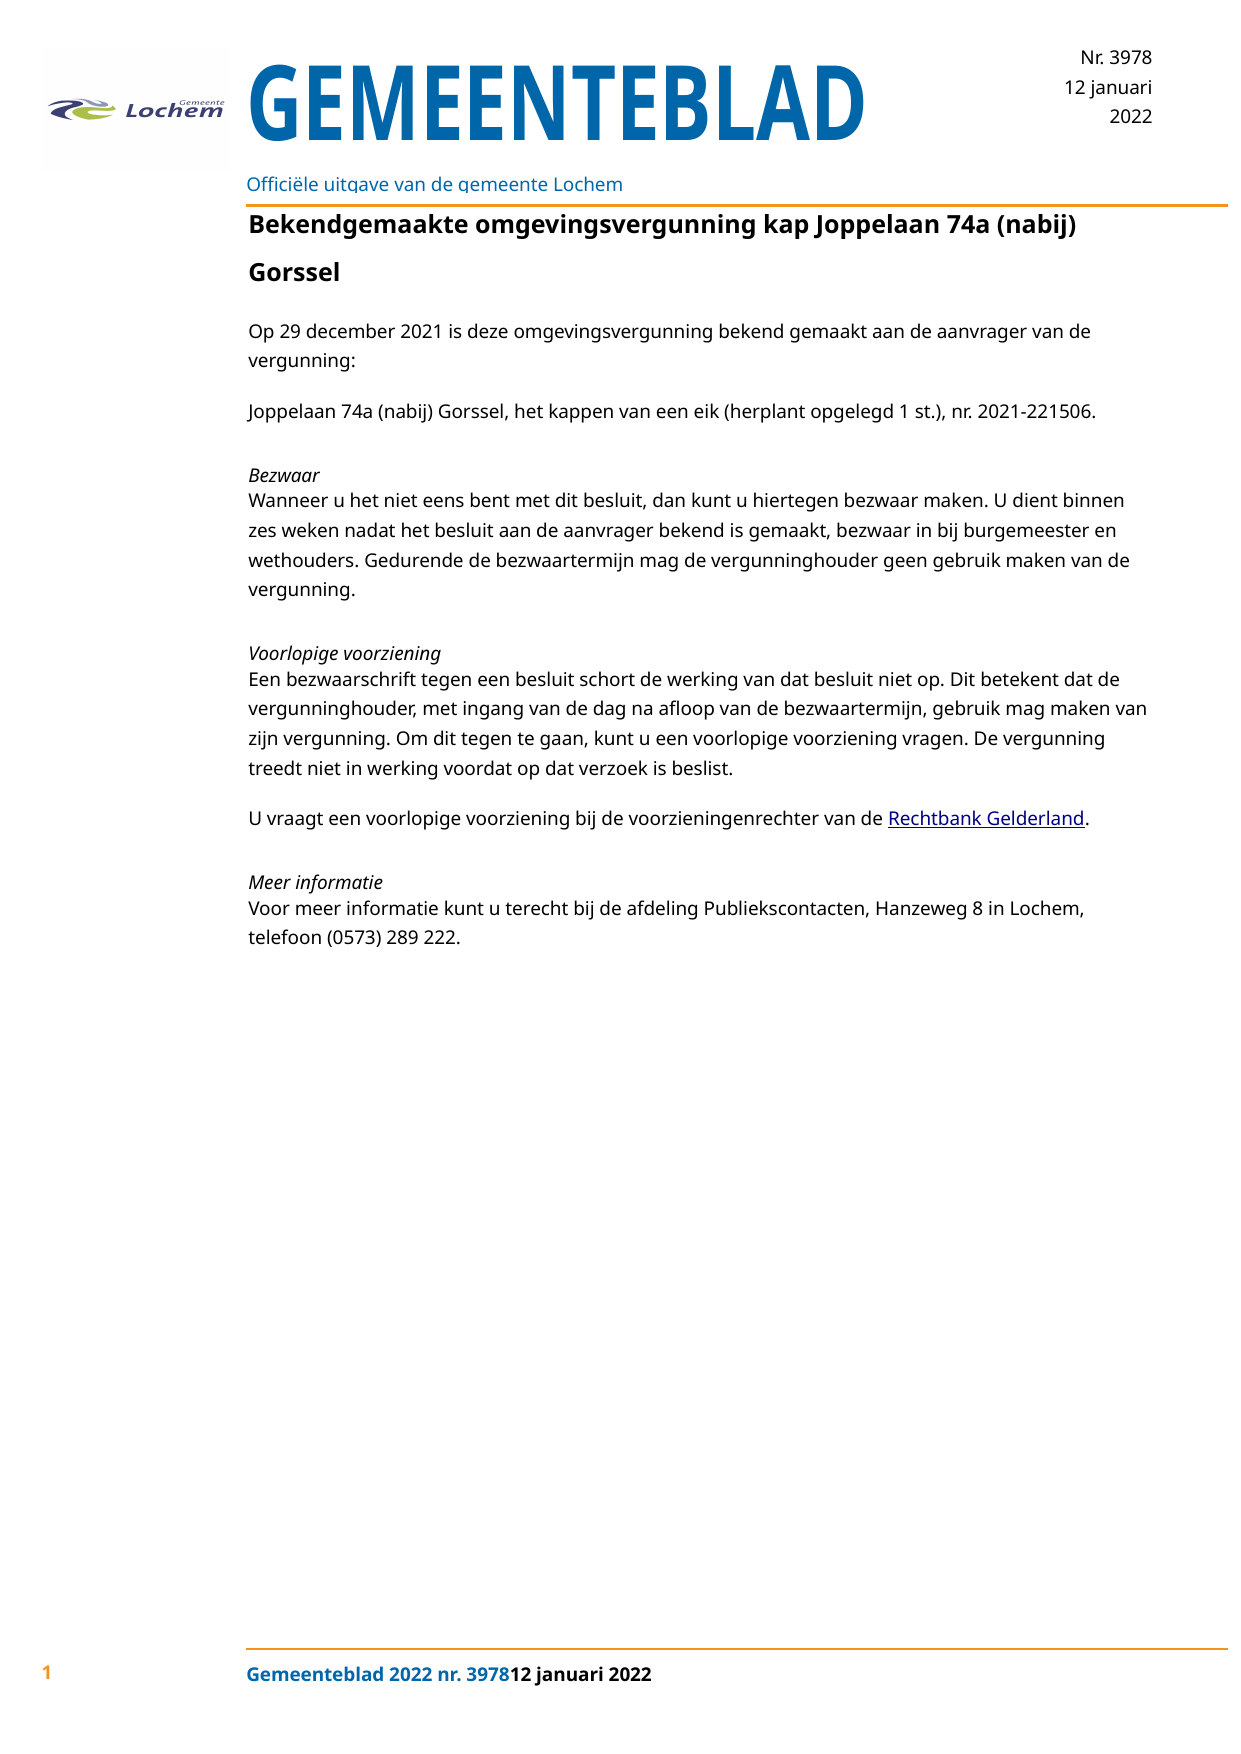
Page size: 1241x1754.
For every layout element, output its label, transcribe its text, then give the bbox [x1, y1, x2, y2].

text U vraagt een voorlopige voorziening bij de voorzieningenrechter van de Rechtbank Gelderland. [248, 805, 1152, 831]
text Wanneer u het niet eens bent met dit besluit, dan kunt u hiertegen bezwaar maken. U dient binnen zes weken nadat het besluit aan de aanvrager bekend is gemaakt, bezwaar in bij burgemeester en wethouders. Gedurende de bezwaartermijn mag de vergunninghouder geen gebruik maken van de vergunning. [248, 488, 1152, 602]
text Joppelaan 74a (nabij) Gorssel, het kappen van een eik (herplant opgelegd 1 st.), nr. 2021-221506. [248, 398, 1152, 424]
text Op 29 december 2021 is deze omgevingsvergunning bekend gemaakt aan de aanvrager van de vergunning: [248, 318, 1152, 373]
text Meer informatie [248, 869, 1152, 895]
text Een bezwaarschrift tegen een besluit schort de werking van dat besluit niet op. Dit betekent dat de vergunninghouder, met ingang van de dag na afloop van de bezwaartermijn, gebruik mag maken van zijn vergunning. Om dit tegen te gaan, kunt u een voorlopige voorziening vragen. De vergunning treedt niet in werking voordat op dat verzoek is beslist. [248, 666, 1152, 781]
text Bekendgemaakte omgevingsvergunning kap Joppelaan 74a (nabij) Gorssel [248, 207, 1152, 288]
text Voor meer informatie kunt u terecht bij de afdeling Publiekscontacten, Hanzeweg 8 in Lochem, telefoon (0573) 289 222. [248, 895, 1152, 950]
text Voorlopige voorziening [248, 640, 1152, 666]
text Bezwaar [248, 462, 1152, 488]
picture [41, 47, 231, 172]
